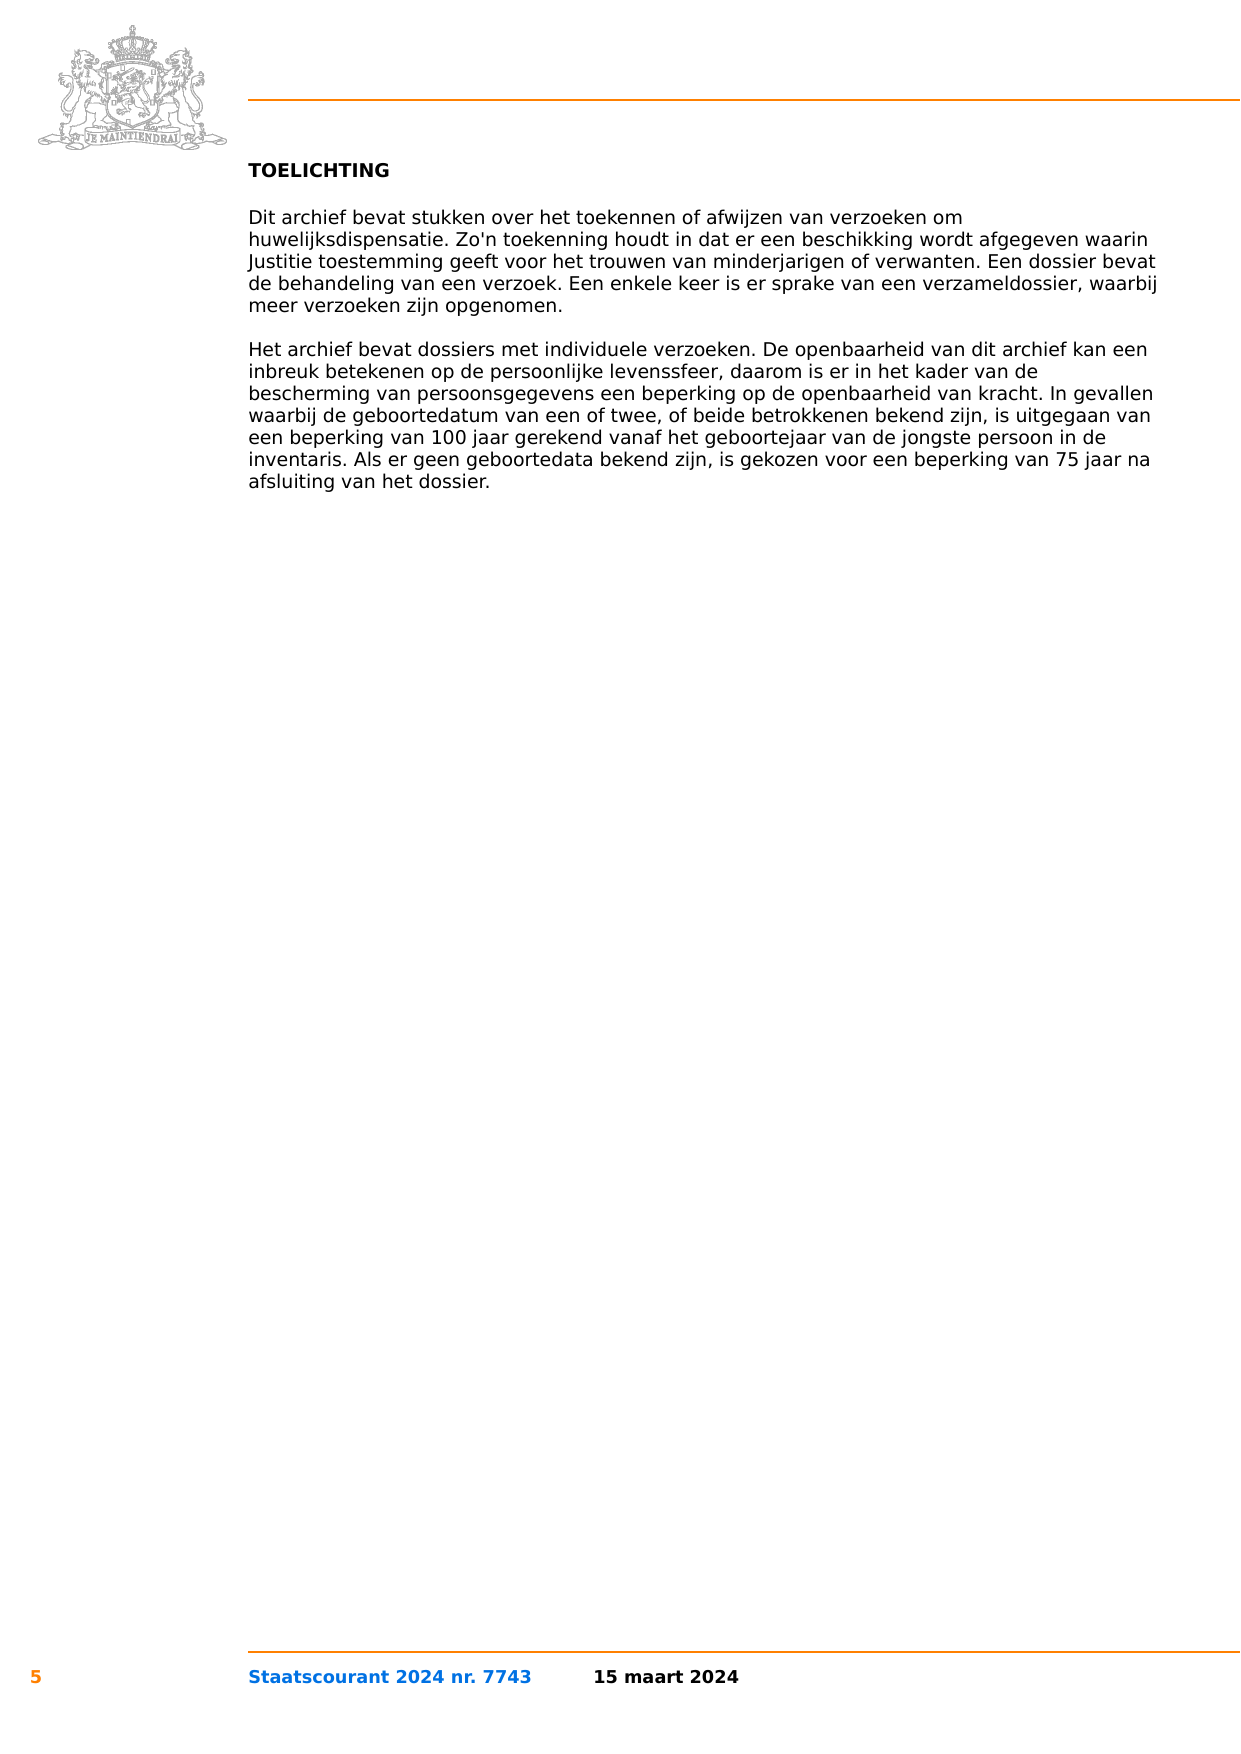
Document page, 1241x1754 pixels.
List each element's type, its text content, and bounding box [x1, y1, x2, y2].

text Het archief bevat dossiers met individuele verzoeken. De openbaarheid van dit archief kan een inbreuk betekenen op de persoonlijke levenssfeer, daarom is er in het kader van de bescherming van persoonsgegevens een beperking op de openbaarheid van kracht. In gevallen waarbij de geboortedatum van een of twee, of beide betrokkenen bekend zijn, is uitgegaan van een beperking van 100 jaar gerekend vanaf het geboortejaar van de jongste persoon in de inventaris. Als er geen geboortedata bekend zijn, is gekozen voor een beperking van 75 jaar na afsluiting van het dossier. [248, 339, 1163, 492]
picture [38, 25, 227, 150]
subtitle TOELICHTING [248, 160, 1163, 182]
text Dit archief bevat stukken over het toekennen of afwijzen van verzoeken om huwelijksdispensatie. Zo'n toekenning houdt in dat er een beschikking wordt afgegeven waarin Justitie toestemming geeft voor het trouwen van minderjarigen of verwanten. Een dossier bevat de behandeling van een verzoek. Een enkele keer is er sprake van een verzameldossier, waarbij meer verzoeken zijn opgenomen. [248, 207, 1163, 317]
